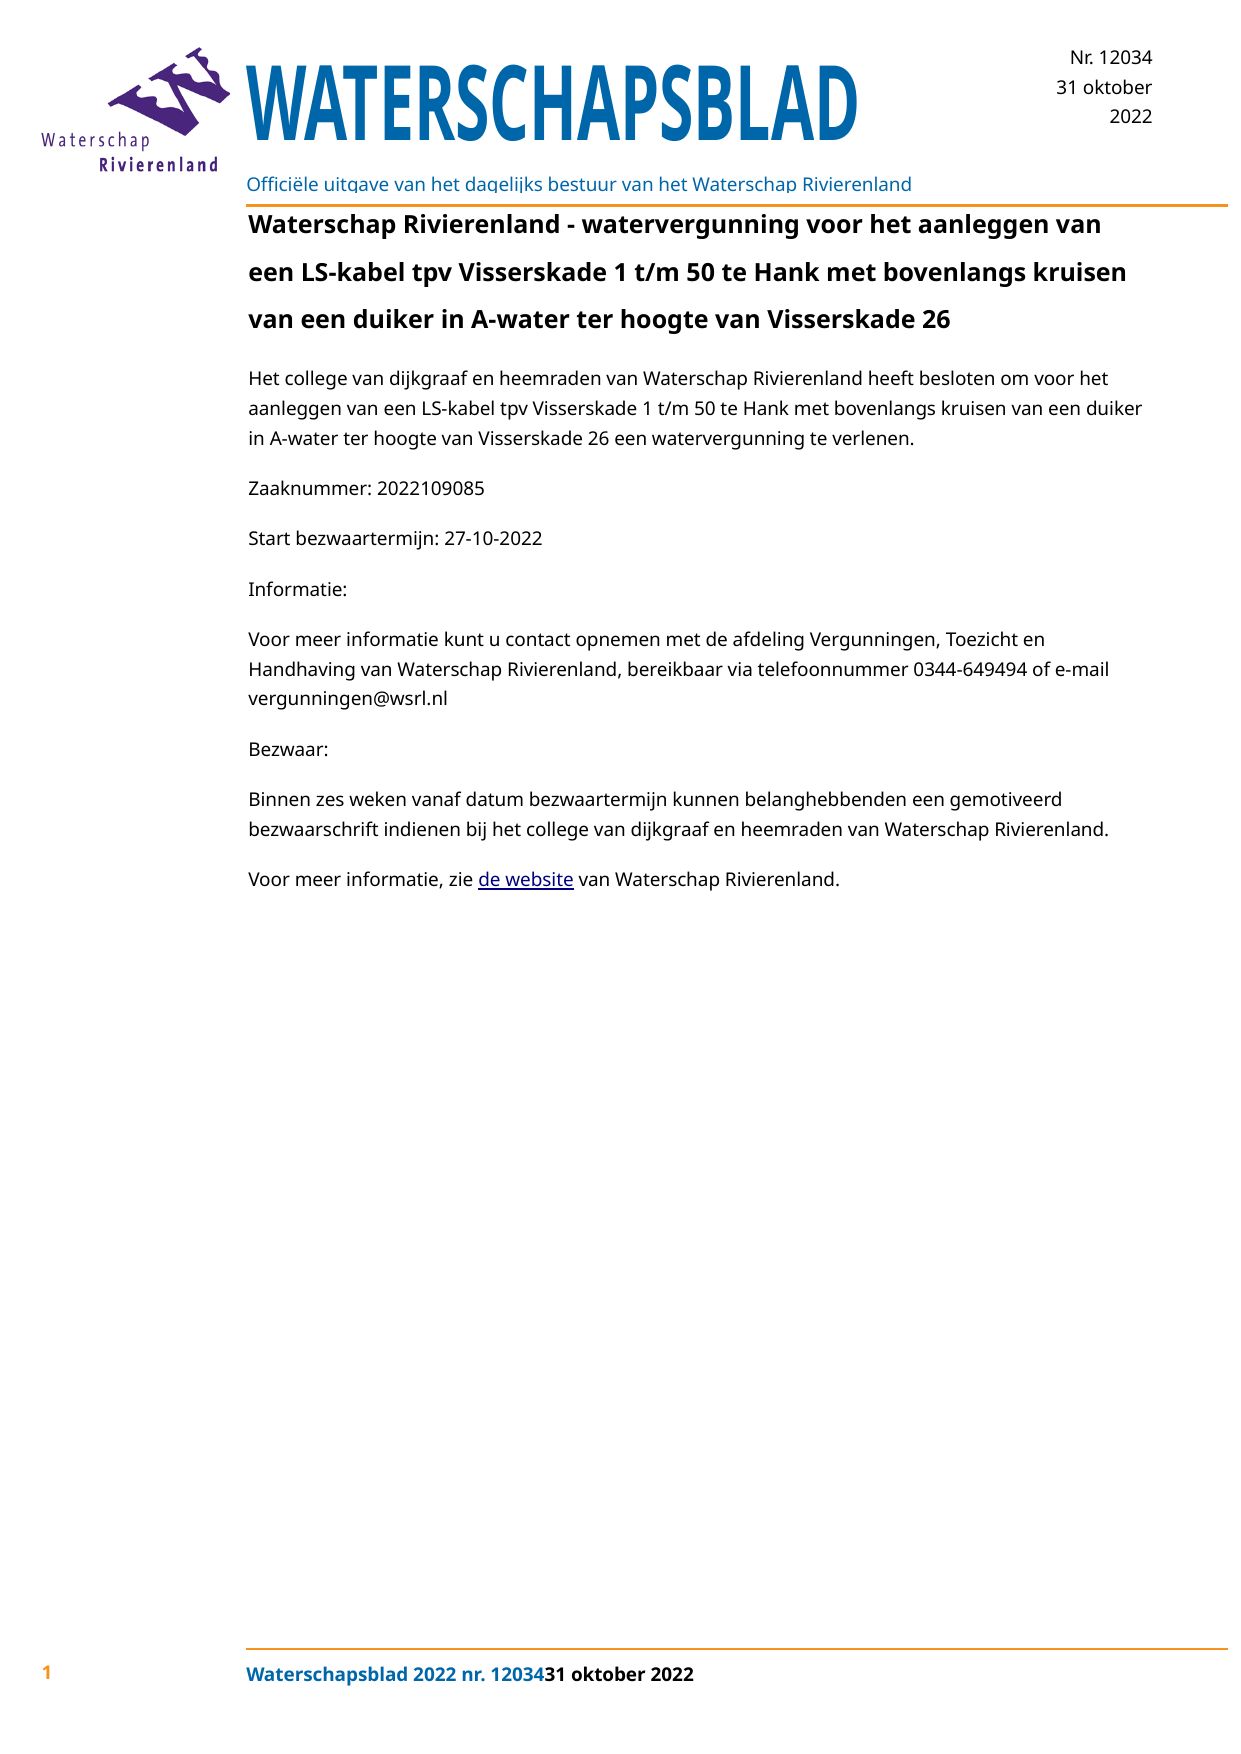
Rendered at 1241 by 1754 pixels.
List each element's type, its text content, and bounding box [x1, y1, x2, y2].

text Informatie: [248, 576, 1152, 602]
text Voor meer informatie, zie de website van Waterschap Rivierenland. [248, 866, 1152, 892]
text Het college van dijkgraaf en heemraden van Waterschap Rivierenland heeft besloten om voor het aanleggen van een LS-kabel tpv Visserskade 1 t/m 50 te Hank met bovenlangs kruisen van een duiker in A-water ter hoogte van Visserskade 26 een watervergunning te verlenen. [248, 366, 1152, 450]
picture [41, 47, 231, 172]
text Waterschap Rivierenland - watervergunning voor het aanleggen van een LS-kabel tpv Visserskade 1 t/m 50 te Hank met bovenlangs kruisen van een duiker in A-water ter hoogte van Visserskade 26 [248, 207, 1152, 336]
text Binnen zes weken vanaf datum bezwaartermijn kunnen belanghebbenden een gemotiveerd bezwaarschrift indienen bij het college van dijkgraaf en heemraden van Waterschap Rivierenland. [248, 786, 1152, 842]
text Bezwaar: [248, 736, 1152, 762]
text Voor meer informatie kunt u contact opnemen met de afdeling Vergunningen, Toezicht en Handhaving van Waterschap Rivierenland, bereikbaar via telefoonnummer 0344-649494 of e-mail vergunningen@wsrl.nl [248, 626, 1152, 711]
text Zaaknummer: 2022109085 [248, 475, 1152, 501]
text Start bezwaartermijn: 27-10-2022 [248, 526, 1152, 551]
